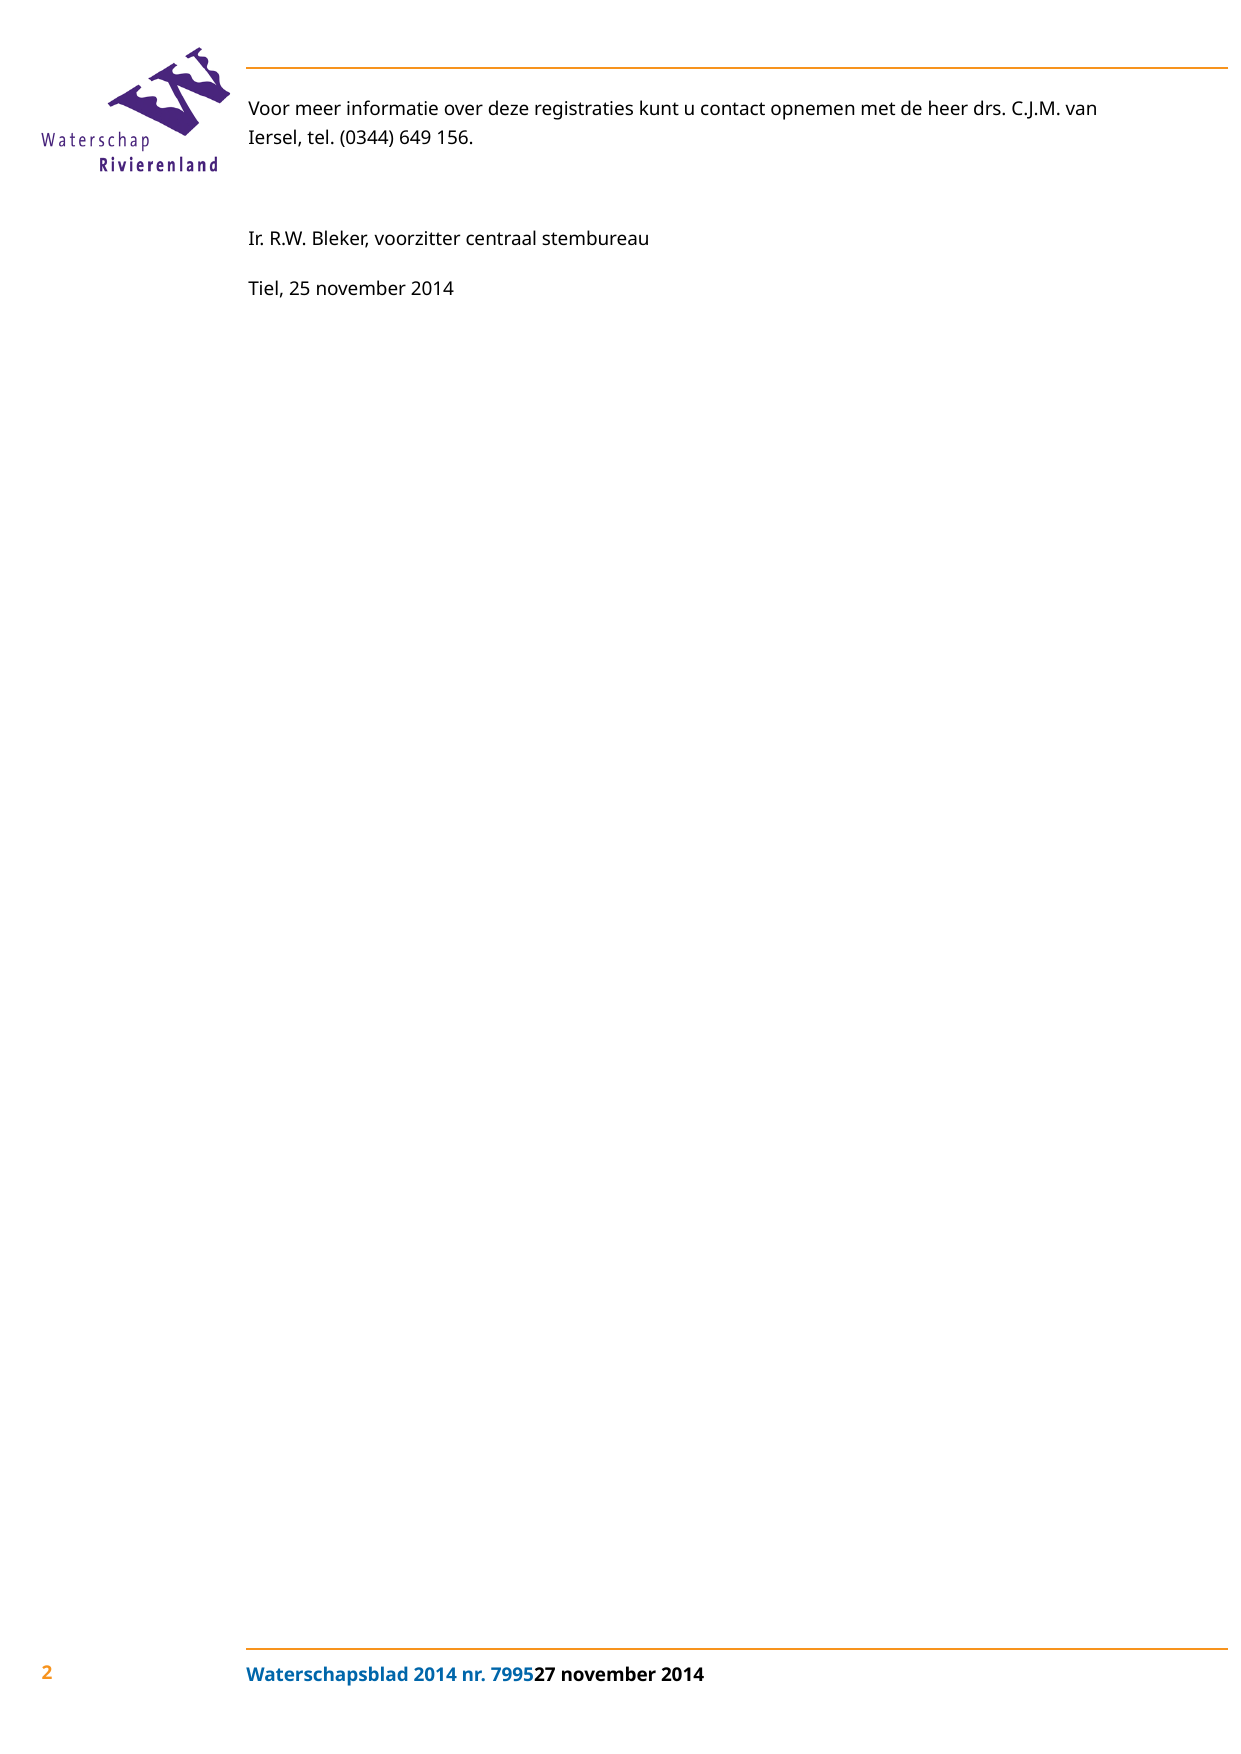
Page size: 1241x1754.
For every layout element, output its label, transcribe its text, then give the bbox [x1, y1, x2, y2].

text Ir. R.W. Bleker, voorzitter centraal stembureau [248, 225, 1152, 251]
text Tiel, 25 november 2014 [248, 276, 1152, 301]
text Voor meer informatie over deze registraties kunt u contact opnemen met de heer drs. C.J.M. van Iersel, tel. (0344) 649 156. [248, 95, 1152, 150]
picture [41, 47, 231, 172]
